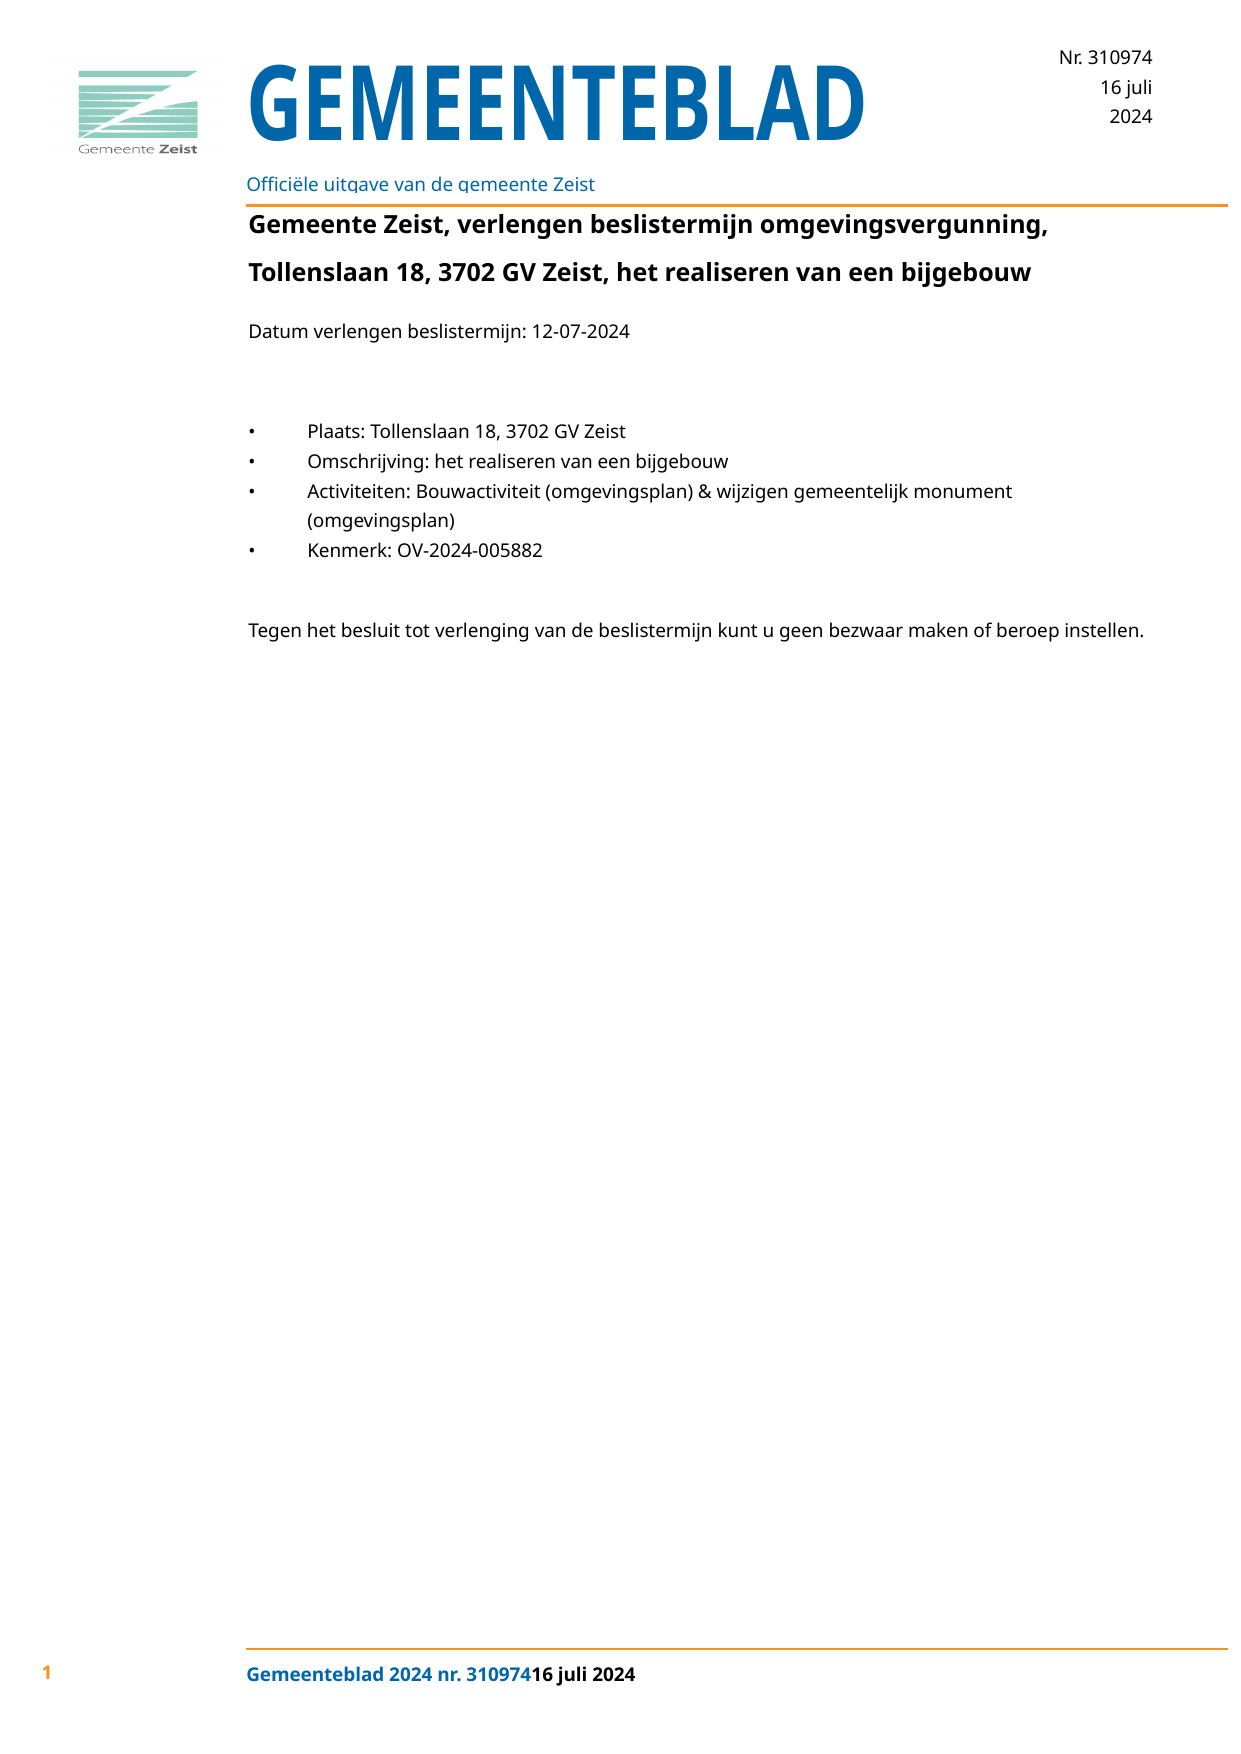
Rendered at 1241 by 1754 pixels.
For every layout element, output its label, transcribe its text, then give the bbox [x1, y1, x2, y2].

picture [41, 47, 231, 172]
list Kenmerk: OV-2024-005882 [248, 537, 1152, 563]
list Omschrijving: het realiseren van een bijgebouw [248, 448, 1152, 474]
text Gemeente Zeist, verlengen beslistermijn omgevingsvergunning, Tollenslaan 18, 3702 GV Zeist, het realiseren van een bijgebouw [248, 207, 1152, 288]
text Datum verlengen beslistermijn: 12-07-2024 [248, 318, 1152, 344]
text Tegen het besluit tot verlenging van de beslistermijn kunt u geen bezwaar maken of beroep instellen. [248, 617, 1152, 643]
list Plaats: Tollenslaan 18, 3702 GV Zeist [248, 419, 1152, 444]
list Activiteiten: Bouwactiviteit (omgevingsplan) & wijzigen gemeentelijk monument (omgevingsplan) [248, 478, 1152, 533]
